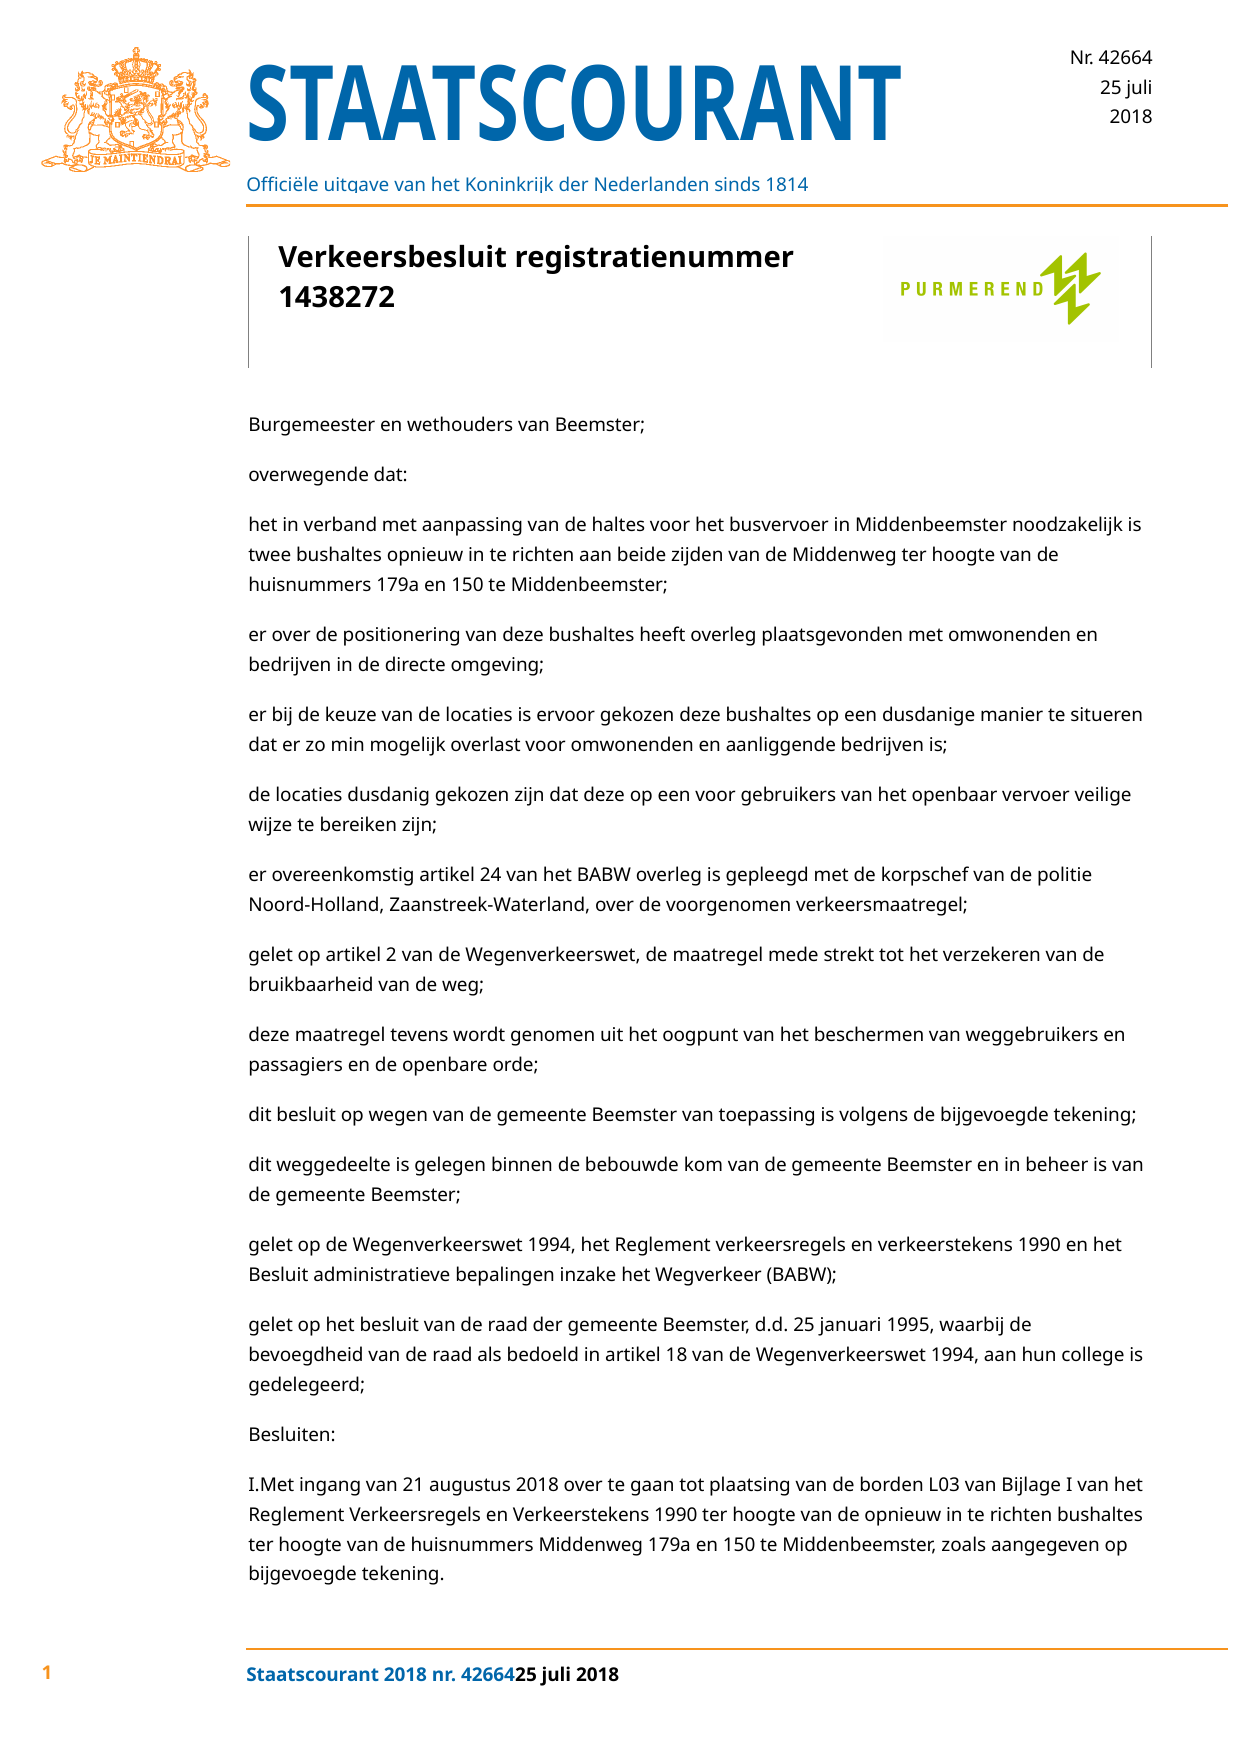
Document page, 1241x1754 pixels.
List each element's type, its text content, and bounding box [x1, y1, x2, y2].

text er bij de keuze van de locaties is ervoor gekozen deze bushaltes op een dusdanige manier te situeren dat er zo min mogelijk overlast voor omwonenden en aanliggende bedrijven is; [248, 701, 1152, 757]
text overwegende dat: [248, 461, 1152, 487]
text deze maatregel tevens wordt genomen uit het oogpunt van het beschermen van weggebruikers en passagiers en de openbare orde; [248, 1021, 1152, 1077]
text gelet op de Wegenverkeerswet 1994, het Reglement verkeersregels en verkeerstekens 1990 en het Besluit administratieve bepalingen inzake het Wegverkeer (BABW); [248, 1232, 1152, 1287]
table_header [850, 236, 1151, 368]
text het in verband met aanpassing van de haltes voor het busvervoer in Middenbeemster noodzakelijk is twee bushaltes opnieuw in te richten aan beide zijden van de Middenweg ter hoogte van de huisnummers 179a en 150 te Middenbeemster; [248, 512, 1152, 597]
text dit weggedeelte is gelegen binnen de bebouwde kom van de gemeente Beemster en in beheer is van de gemeente Beemster; [248, 1152, 1152, 1207]
text gelet op het besluit van de raad der gemeente Beemster, d.d. 25 januari 1995, waarbij de bevoegdheid van de raad als bedoeld in artikel 18 van de Wegenverkeerswet 1994, aan hun college is gedelegeerd; [248, 1312, 1152, 1397]
text Burgemeester en wethouders van Beemster; [248, 411, 1152, 437]
text dit besluit op wegen van de gemeente Beemster van toepassing is volgens de bijgevoegde tekening; [248, 1101, 1152, 1127]
picture [41, 47, 231, 172]
text er over de positionering van deze bushaltes heeft overleg plaatsgevonden met omwonenden en bedrijven in de directe omgeving; [248, 621, 1152, 677]
table_header Verkeersbesluit registratienummer 1438272 [249, 236, 850, 368]
text Besluiten: [248, 1421, 1152, 1447]
text I.Met ingang van 21 augustus 2018 over te gaan tot plaatsing van de borden L03 van Bijlage I van het Reglement Verkeersregels en Verkeerstekens 1990 ter hoogte van de opnieuw in te richten bushaltes ter hoogte van de huisnummers Middenweg 179a en 150 te Middenbeemster, zoals aangegeven op bijgevoegde tekening. [248, 1472, 1152, 1586]
text de locaties dusdanig gekozen zijn dat deze op een voor gebruikers van het openbaar vervoer veilige wijze te bereiken zijn; [248, 781, 1152, 837]
text er overeenkomstig artikel 24 van het BABW overleg is gepleegd met de korpschef van de politie Noord-Holland, Zaanstreek-Waterland, over de voorgenomen verkeersmaatregel; [248, 861, 1152, 917]
text gelet op artikel 2 van de Wegenverkeerswet, de maatregel mede strekt tot het verzekeren van de bruikbaarheid van de weg; [248, 941, 1152, 997]
picture [882, 236, 1119, 342]
